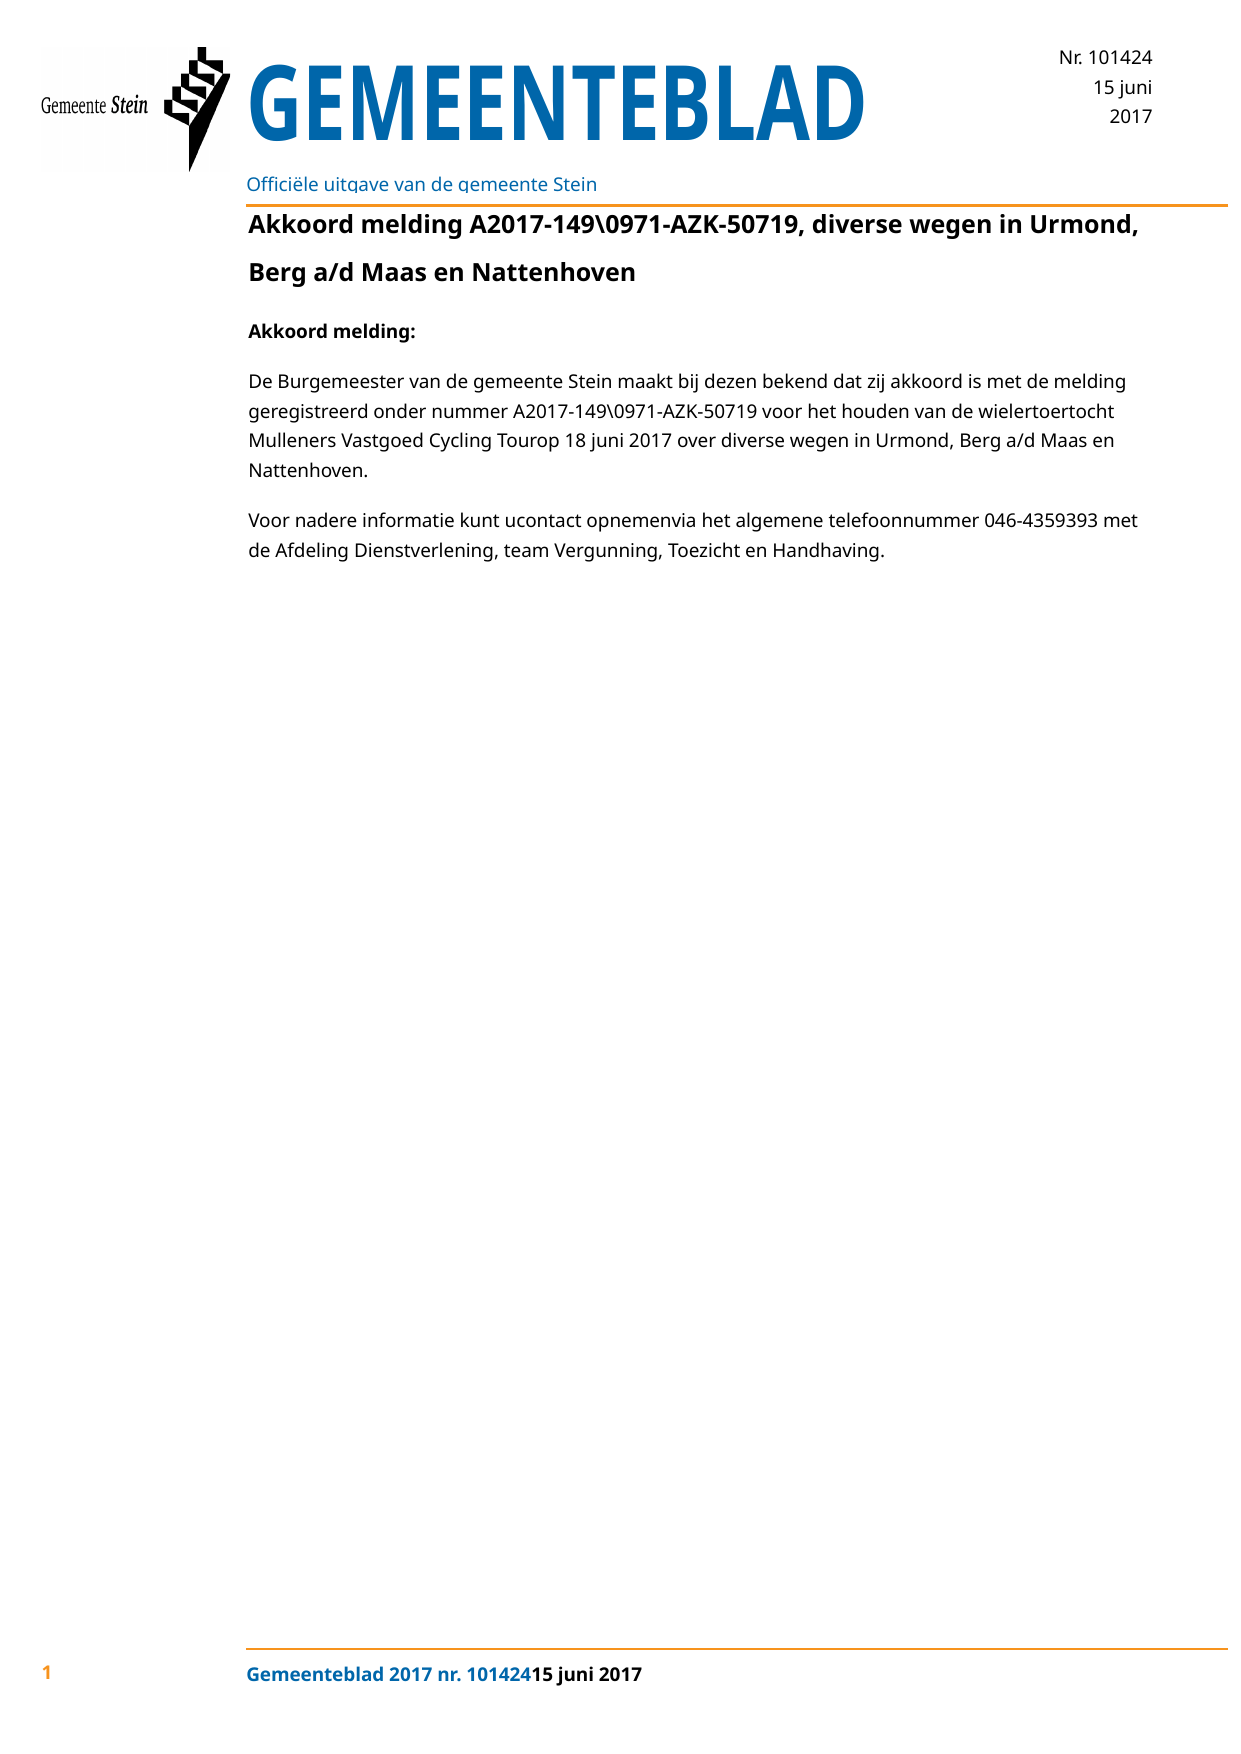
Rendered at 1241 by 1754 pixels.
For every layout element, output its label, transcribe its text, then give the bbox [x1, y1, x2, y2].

text Voor nadere informatie kunt ucontact opnemenvia het algemene telefoonnummer 046-4359393 met de Afdeling Dienstverlening, team Vergunning, Toezicht en Handhaving. [248, 507, 1152, 563]
text De Burgemeester van de gemeente Stein maakt bij dezen bekend dat zij akkoord is met de melding geregistreerd onder nummer A2017-149\0971-AZK-50719 voor het houden van de wielertoertocht Mulleners Vastgoed Cycling Tourop 18 juni 2017 over diverse wegen in Urmond, Berg a/d Maas en Nattenhoven. [248, 368, 1152, 483]
text Akkoord melding A2017-149\0971-AZK-50719, diverse wegen in Urmond, Berg a/d Maas en Nattenhoven [248, 207, 1152, 288]
picture [41, 47, 231, 172]
text Akkoord melding: [248, 318, 1152, 344]
